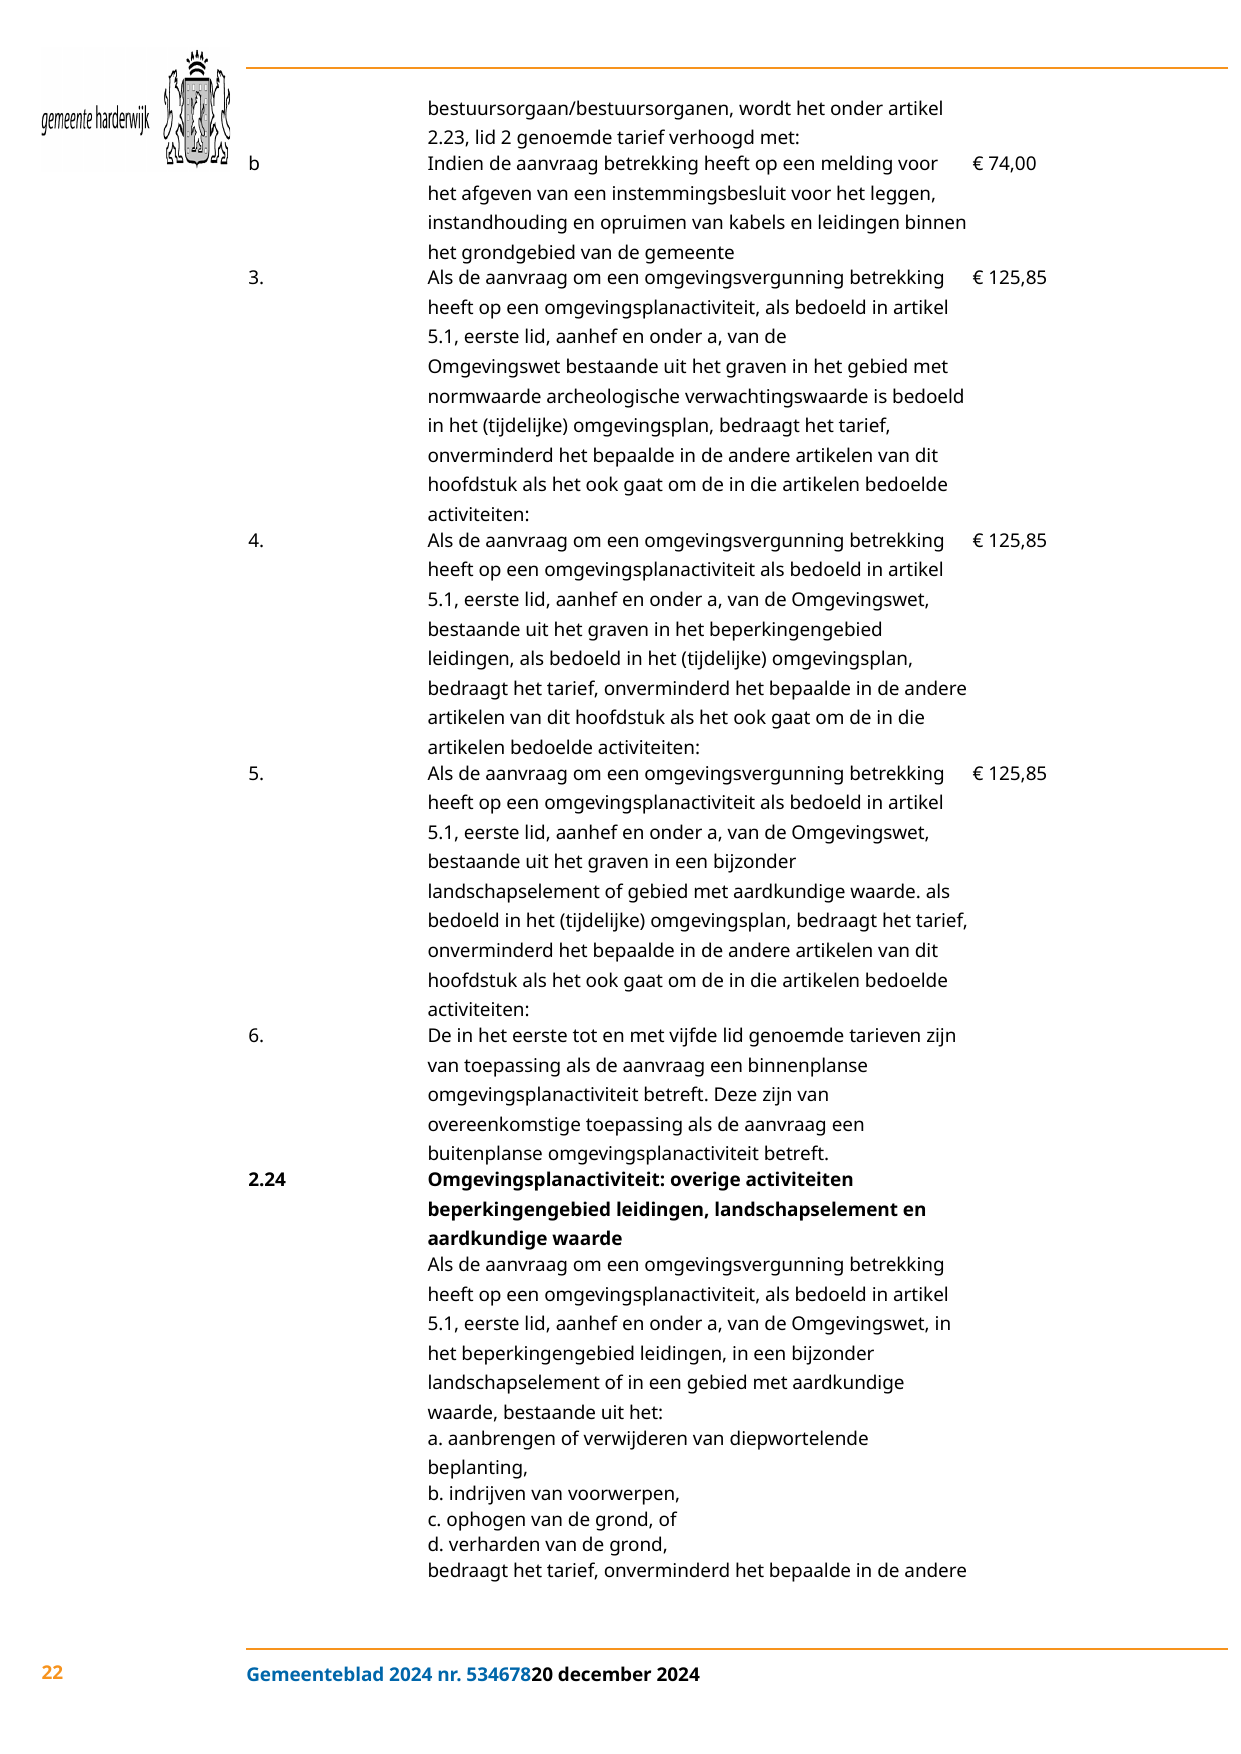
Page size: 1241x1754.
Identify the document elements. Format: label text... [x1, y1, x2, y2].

table_cell De in het eerste tot en met vijfde lid genoemde tarieven zijn van toepassing als de aanvraag een binnenplanse omgevingsplanactiviteit betreft. Deze zijn van overeenkomstige toepassing als de aanvraag een buitenplanse omgevingsplanactiviteit betreft. [427, 1022, 972, 1166]
table_cell d. verharden van de grond, [427, 1532, 972, 1557]
table_cell 4. [248, 527, 427, 760]
table_cell 2.24 [248, 1166, 427, 1251]
table_cell € 74,00 [973, 150, 1152, 264]
table_cell [973, 1480, 1152, 1506]
table_cell Omgevingsplanactiviteit: overige activiteiten beperkingengebied leidingen, landschapselement en aardkundige waarde [427, 1166, 972, 1251]
table_cell Als de aanvraag om een omgevingsvergunning betrekking heeft op een omgevingsplanactiviteit, als bedoeld in artikel 5.1, eerste lid, aanhef en onder a, van de Omgevingswet bestaande uit het graven in het gebied met normwaarde archeologische verwachtingswaarde is bedoeld in het (tijdelijke) omgevingsplan, bedraagt het tarief, onverminderd het bepaalde in de andere artikelen van dit hoofdstuk als het ook gaat om de in die artikelen bedoelde activiteiten: [427, 265, 972, 527]
table_cell [248, 1251, 427, 1425]
table_cell [248, 1480, 427, 1506]
table_cell [973, 1251, 1152, 1425]
table_cell [248, 1532, 427, 1557]
table_cell € 125,85 [973, 265, 1152, 527]
table_cell bestuursorgaan/bestuursorganen, wordt het onder artikel 2.23, lid 2 genoemde tarief verhoogd met: [427, 95, 972, 150]
table_cell 5. [248, 760, 427, 1022]
table_cell bedraagt het tarief, onverminderd het bepaalde in de andere [427, 1557, 972, 1583]
table_cell € 125,85 [973, 760, 1152, 1022]
table_cell 6. [248, 1022, 427, 1166]
table_cell Als de aanvraag om een omgevingsvergunning betrekking heeft op een omgevingsplanactiviteit als bedoeld in artikel 5.1, eerste lid, aanhef en onder a, van de Omgevingswet, bestaande uit het graven in een bijzonder landschapselement of gebied met aardkundige waarde. als bedoeld in het (tijdelijke) omgevingsplan, bedraagt het tarief, onverminderd het bepaalde in de andere artikelen van dit hoofdstuk als het ook gaat om de in die artikelen bedoelde activiteiten: [427, 760, 972, 1022]
table_cell 3. [248, 265, 427, 527]
table_cell [973, 1532, 1152, 1557]
table_cell [973, 1506, 1152, 1532]
table_cell [973, 1557, 1152, 1583]
table_cell a. aanbrengen of verwijderen van diepwortelende beplanting, [427, 1425, 972, 1480]
table_cell c. ophogen van de grond, of [427, 1506, 972, 1532]
table_cell [973, 1022, 1152, 1166]
table_cell [973, 95, 1152, 150]
table_cell [248, 95, 427, 150]
table_cell [248, 1425, 427, 1480]
table_cell [973, 1166, 1152, 1251]
table_cell Als de aanvraag om een omgevingsvergunning betrekking heeft op een omgevingsplanactiviteit als bedoeld in artikel 5.1, eerste lid, aanhef en onder a, van de Omgevingswet, bestaande uit het graven in het beperkingengebied leidingen, als bedoeld in het (tijdelijke) omgevingsplan, bedraagt het tarief, onverminderd het bepaalde in de andere artikelen van dit hoofdstuk als het ook gaat om de in die artikelen bedoelde activiteiten: [427, 527, 972, 760]
table_cell b. indrijven van voorwerpen, [427, 1480, 972, 1506]
table_cell [973, 1425, 1152, 1480]
picture [41, 47, 231, 172]
table_cell b [248, 150, 427, 264]
table_cell [248, 1557, 427, 1583]
table_cell € 125,85 [973, 527, 1152, 760]
table_cell [248, 1506, 427, 1532]
table_cell Indien de aanvraag betrekking heeft op een melding voor het afgeven van een instemmingsbesluit voor het leggen, instandhouding en opruimen van kabels en leidingen binnen het grondgebied van de gemeente [427, 150, 972, 264]
table_cell Als de aanvraag om een omgevingsvergunning betrekking heeft op een omgevingsplanactiviteit, als bedoeld in artikel 5.1, eerste lid, aanhef en onder a, van de Omgevingswet, in het beperkingengebied leidingen, in een bijzonder landschapselement of in een gebied met aardkundige waarde, bestaande uit het: [427, 1251, 972, 1425]
